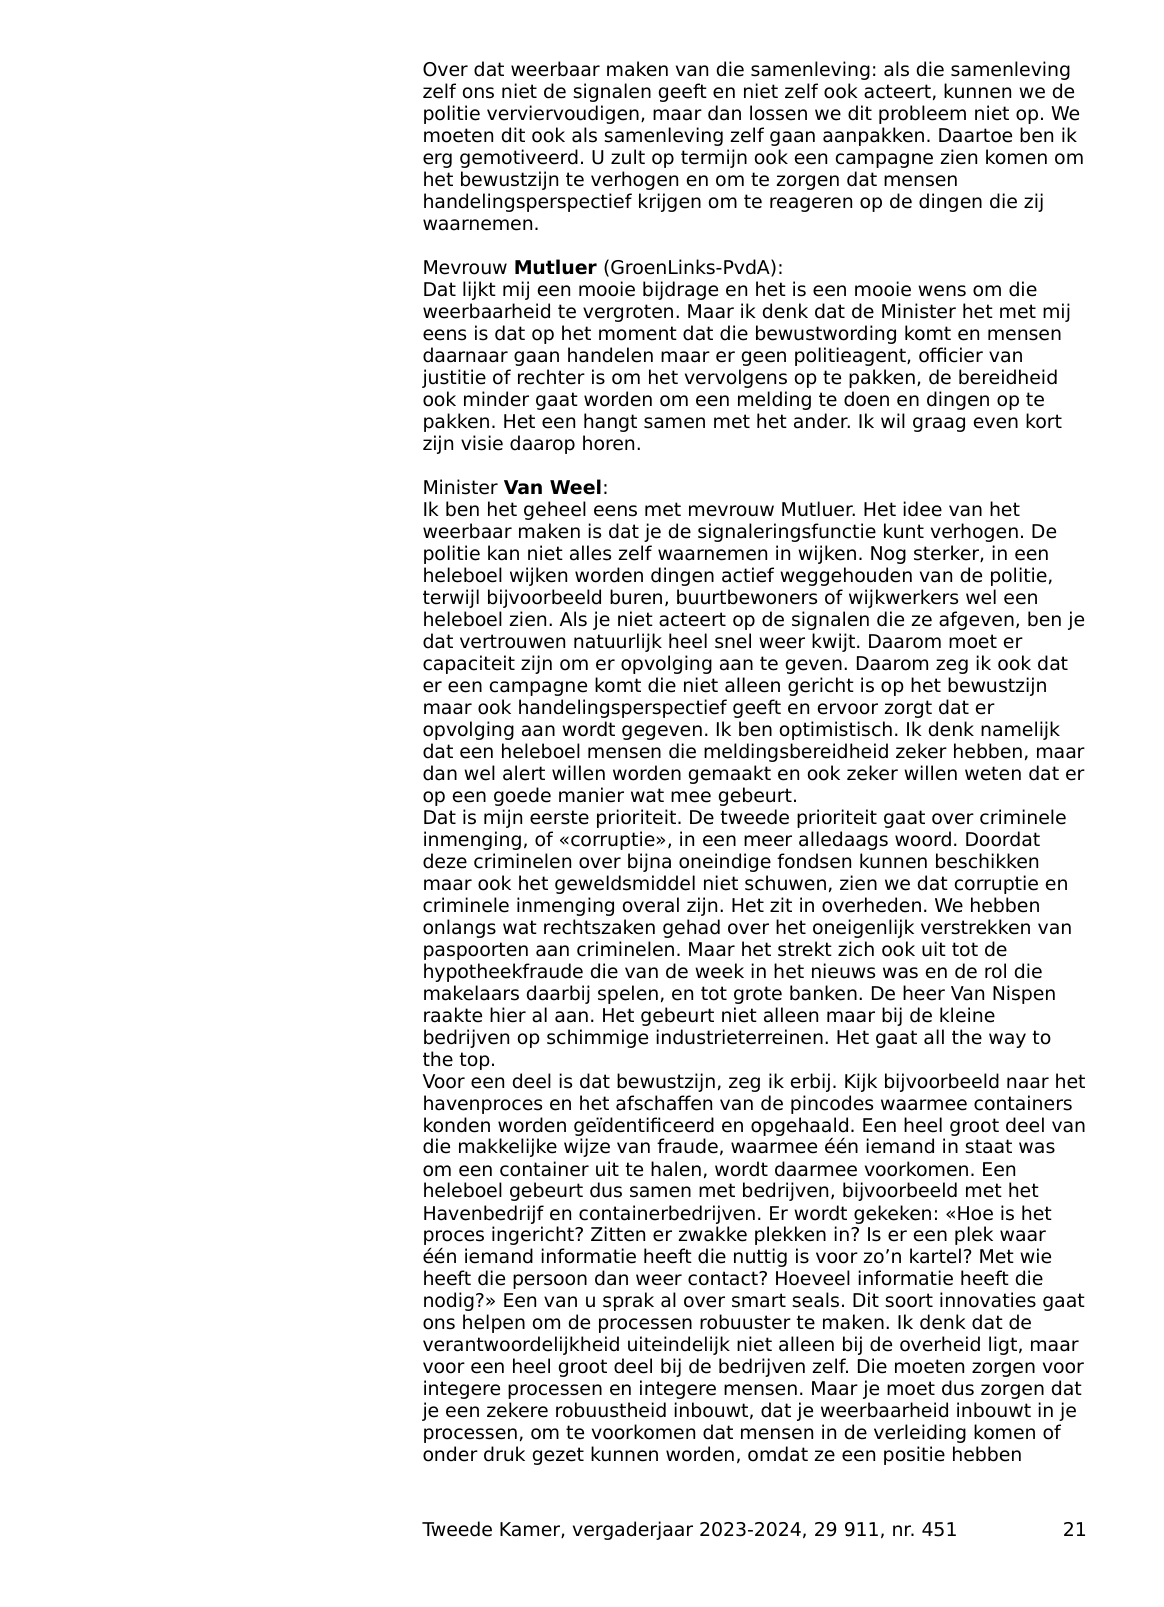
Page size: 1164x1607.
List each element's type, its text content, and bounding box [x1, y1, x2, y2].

text Dat lijkt mij een mooie bijdrage en het is een mooie wens om die weerbaarheid te vergroten. Maar ik denk dat de Minister het met mij eens is dat op het moment dat die bewustwording komt en mensen daarnaar gaan handelen maar er geen politieagent, officier van justitie of rechter is om het vervolgens op te pakken, de bereidheid ook minder gaat worden om een melding te doen en dingen op te pakken. Het een hangt samen met het ander. Ik wil graag even kort zijn visie daarop horen. [422, 279, 1087, 455]
text Dat is mijn eerste prioriteit. De tweede prioriteit gaat over criminele inmenging, of «corruptie», in een meer alledaags woord. Doordat deze criminelen over bijna oneindige fondsen kunnen beschikken maar ook het geweldsmiddel niet schuwen, zien we dat corruptie en criminele inmenging overal zijn. Het zit in overheden. We hebben onlangs wat rechtszaken gehad over het oneigenlijk verstrekken van paspoorten aan criminelen. Maar het strekt zich ook uit tot de hypotheekfraude die van de week in het nieuws was en de rol die makelaars daarbij spelen, en tot grote banken. De heer Van Nispen raakte hier al aan. Het gebeurt niet alleen maar bij de kleine bedrijven op schimmige industrieterreinen. Het gaat all the way to the top. [422, 807, 1087, 1071]
text Minister Van Weel: [422, 477, 1087, 499]
text Ik ben het geheel eens met mevrouw Mutluer. Het idee van het weerbaar maken is dat je de signaleringsfunctie kunt verhogen. De politie kan niet alles zelf waarnemen in wijken. Nog sterker, in een heleboel wijken worden dingen actief weggehouden van de politie, terwijl bijvoorbeeld buren, buurtbewoners of wijkwerkers wel een heleboel zien. Als je niet acteert op de signalen die ze afgeven, ben je dat vertrouwen natuurlijk heel snel weer kwijt. Daarom moet er capaciteit zijn om er opvolging aan te geven. Daarom zeg ik ook dat er een campagne komt die niet alleen gericht is op het bewustzijn maar ook handelingsperspectief geeft en ervoor zorgt dat er opvolging aan wordt gegeven. Ik ben optimistisch. Ik denk namelijk dat een heleboel mensen die meldingsbereidheid zeker hebben, maar dan wel alert willen worden gemaakt en ook zeker willen weten dat er op een goede manier wat mee gebeurt. [422, 499, 1087, 807]
text Mevrouw Mutluer (GroenLinks-PvdA): [422, 257, 1087, 279]
text Over dat weerbaar maken van die samenleving: als die samenleving zelf ons niet de signalen geeft en niet zelf ook acteert, kunnen we de politie verviervoudigen, maar dan lossen we dit probleem niet op. We moeten dit ook als samenleving zelf gaan aanpakken. Daartoe ben ik erg gemotiveerd. U zult op termijn ook een campagne zien komen om het bewustzijn te verhogen en om te zorgen dat mensen handelingsperspectief krijgen om te reageren op de dingen die zij waarnemen. [422, 59, 1087, 235]
text Voor een deel is dat bewustzijn, zeg ik erbij. Kijk bijvoorbeeld naar het havenproces en het afschaffen van de pincodes waarmee containers konden worden geïdentificeerd en opgehaald. Een heel groot deel van die makkelijke wijze van fraude, waarmee één iemand in staat was om een container uit te halen, wordt daarmee voorkomen. Een heleboel gebeurt dus samen met bedrijven, bijvoorbeeld met het Havenbedrijf en containerbedrijven. Er wordt gekeken: «Hoe is het proces ingericht? Zitten er zwakke plekken in? Is er een plek waar één iemand informatie heeft die nuttig is voor zo’n kartel? Met wie heeft die persoon dan weer contact? Hoeveel informatie heeft die nodig?» Een van u sprak al over smart seals. Dit soort innovaties gaat ons helpen om de processen robuuster te maken. Ik denk dat de verantwoordelijkheid uiteindelijk niet alleen bij de overheid ligt, maar voor een heel groot deel bij de bedrijven zelf. Die moeten zorgen voor integere processen en integere mensen. Maar je moet dus zorgen dat je een zekere robuustheid inbouwt, dat je weerbaarheid inbouwt in je processen, om te voorkomen dat mensen in de verleiding komen of onder druk gezet kunnen worden, omdat ze een positie hebben [422, 1071, 1087, 1466]
